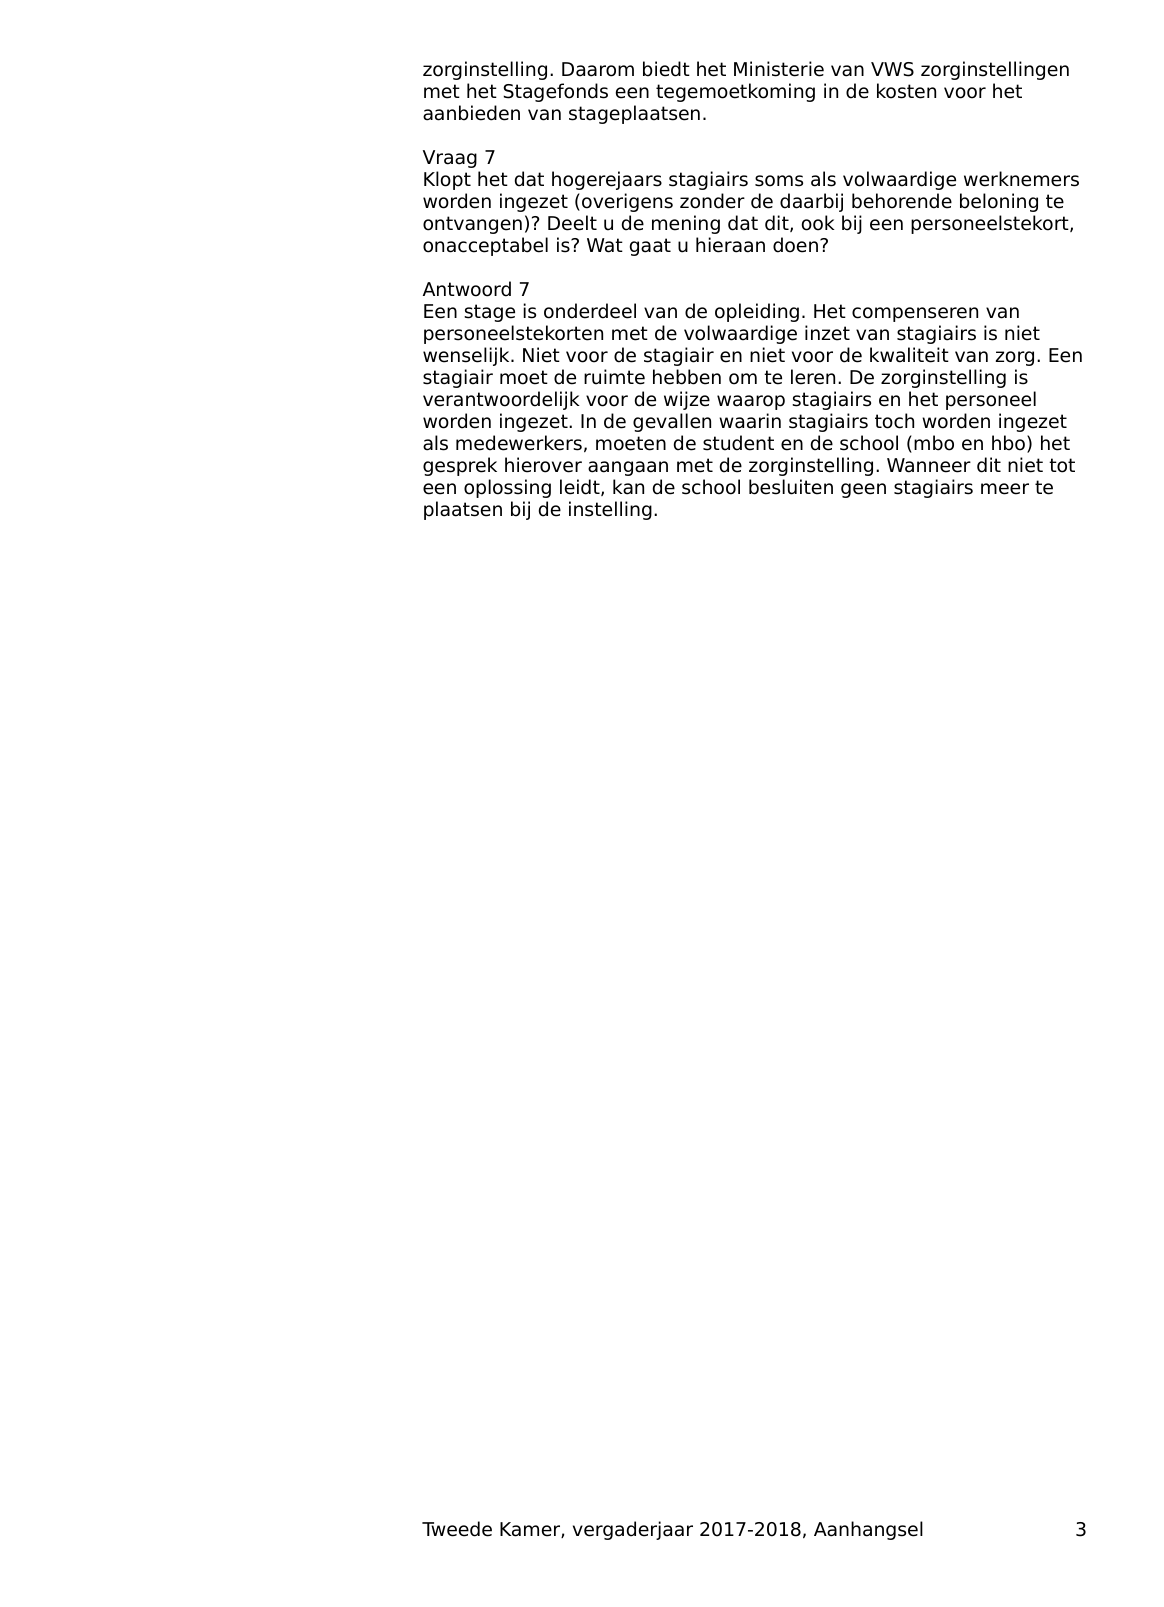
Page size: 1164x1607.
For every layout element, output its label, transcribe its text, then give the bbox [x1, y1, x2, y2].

text Antwoord 7 [422, 279, 1087, 301]
text Een stage is onderdeel van de opleiding. Het compenseren van personeelstekorten met de volwaardige inzet van stagiairs is niet wenselijk. Niet voor de stagiair en niet voor de kwaliteit van zorg. Een stagiair moet de ruimte hebben om te leren. De zorginstelling is verantwoordelijk voor de wijze waarop stagiairs en het personeel worden ingezet. In de gevallen waarin stagiairs toch worden ingezet als medewerkers, moeten de student en de school (mbo en hbo) het gesprek hierover aangaan met de zorginstelling. Wanneer dit niet tot een oplossing leidt, kan de school besluiten geen stagiairs meer te plaatsen bij de instelling. [422, 301, 1087, 521]
text zorginstelling. Daarom biedt het Ministerie van VWS zorginstellingen met het Stagefonds een tegemoetkoming in de kosten voor het aanbieden van stageplaatsen. [422, 59, 1087, 125]
text Vraag 7 [422, 147, 1087, 169]
text Klopt het dat hogerejaars stagiairs soms als volwaardige werknemers worden ingezet (overigens zonder de daarbij behorende beloning te ontvangen)? Deelt u de mening dat dit, ook bij een personeelstekort, onacceptabel is? Wat gaat u hieraan doen? [422, 169, 1087, 257]
